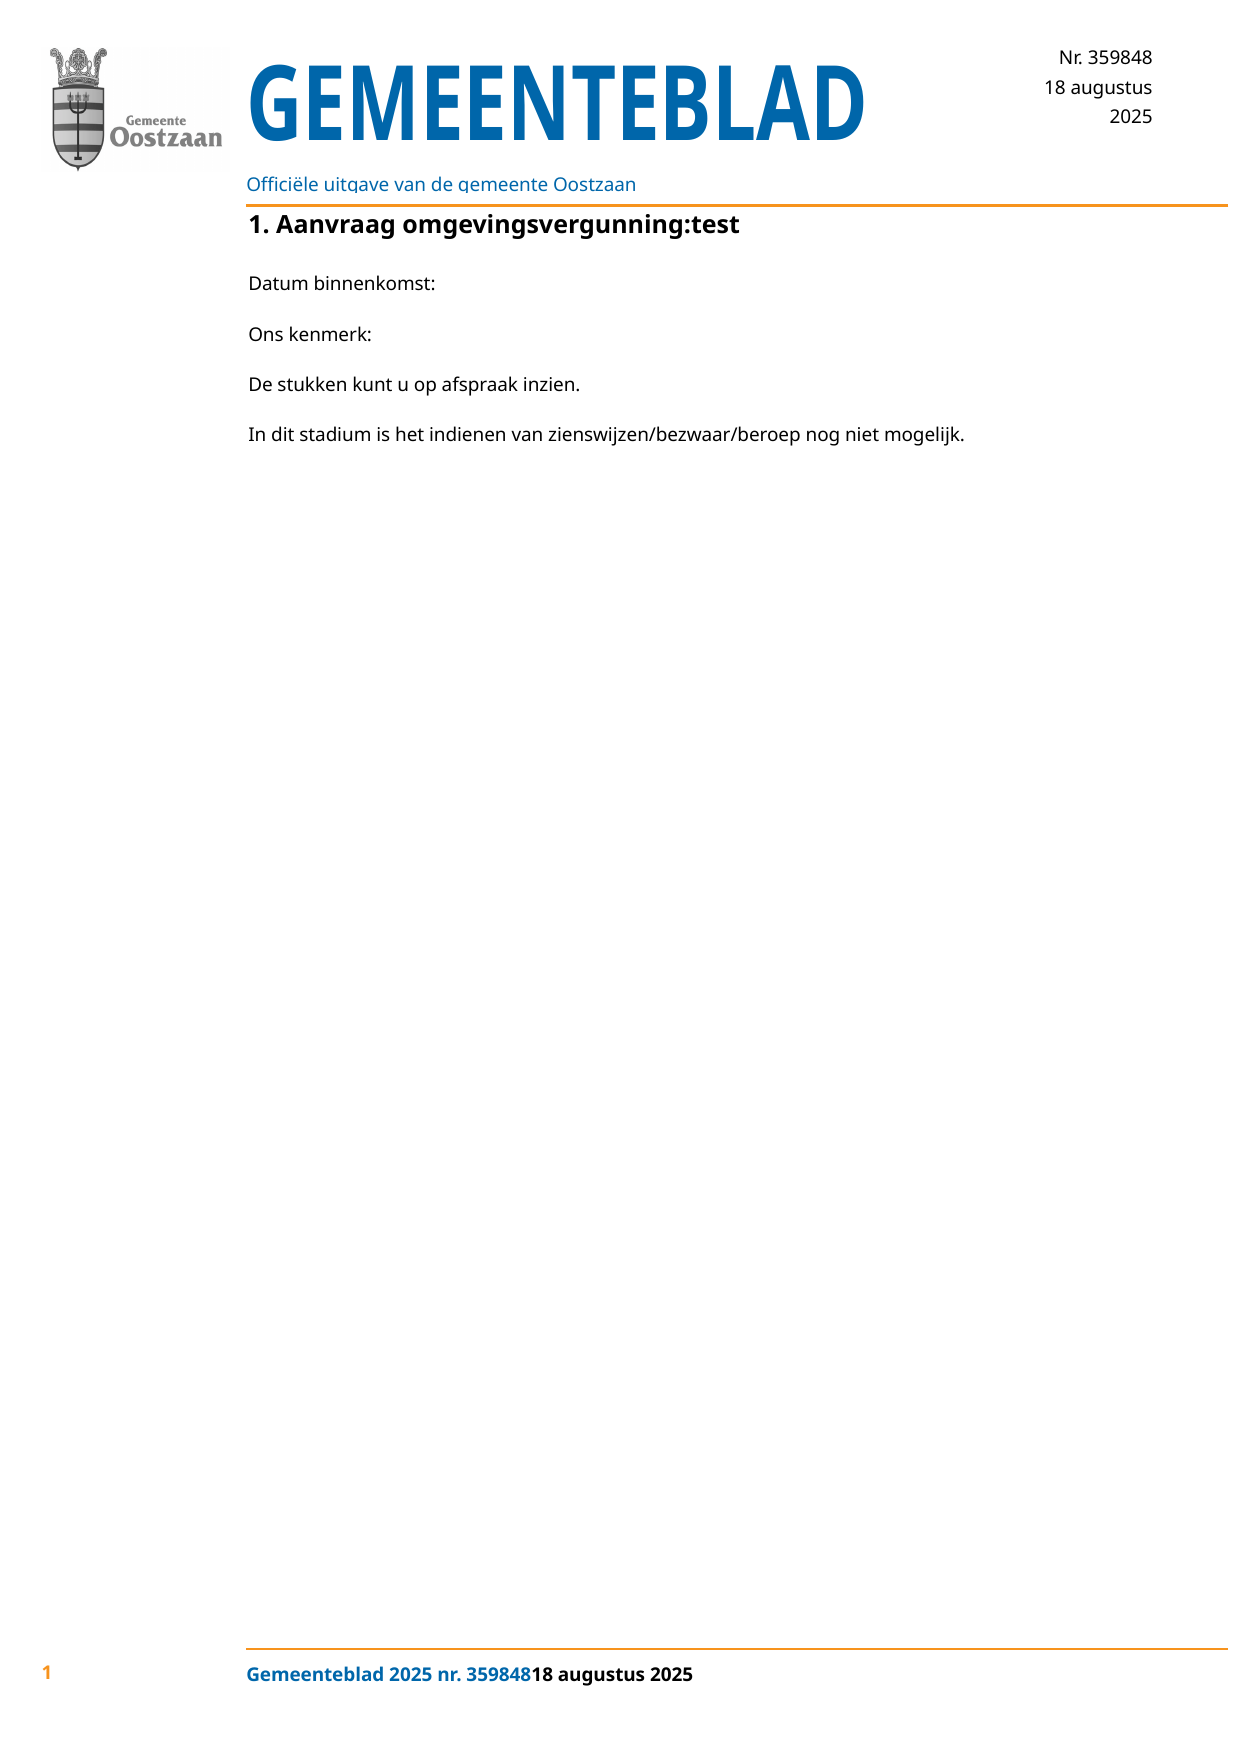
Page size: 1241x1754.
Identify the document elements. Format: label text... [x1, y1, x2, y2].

text In dit stadium is het indienen van zienswijzen/bezwaar/beroep nog niet mogelijk. [248, 422, 1152, 447]
picture [41, 47, 231, 172]
text 1. Aanvraag omgevingsvergunning:test [248, 207, 1152, 241]
text Ons kenmerk: [248, 321, 1152, 346]
text De stukken kunt u op afspraak inzien. [248, 371, 1152, 397]
text Datum binnenkomst: [248, 270, 1152, 296]
